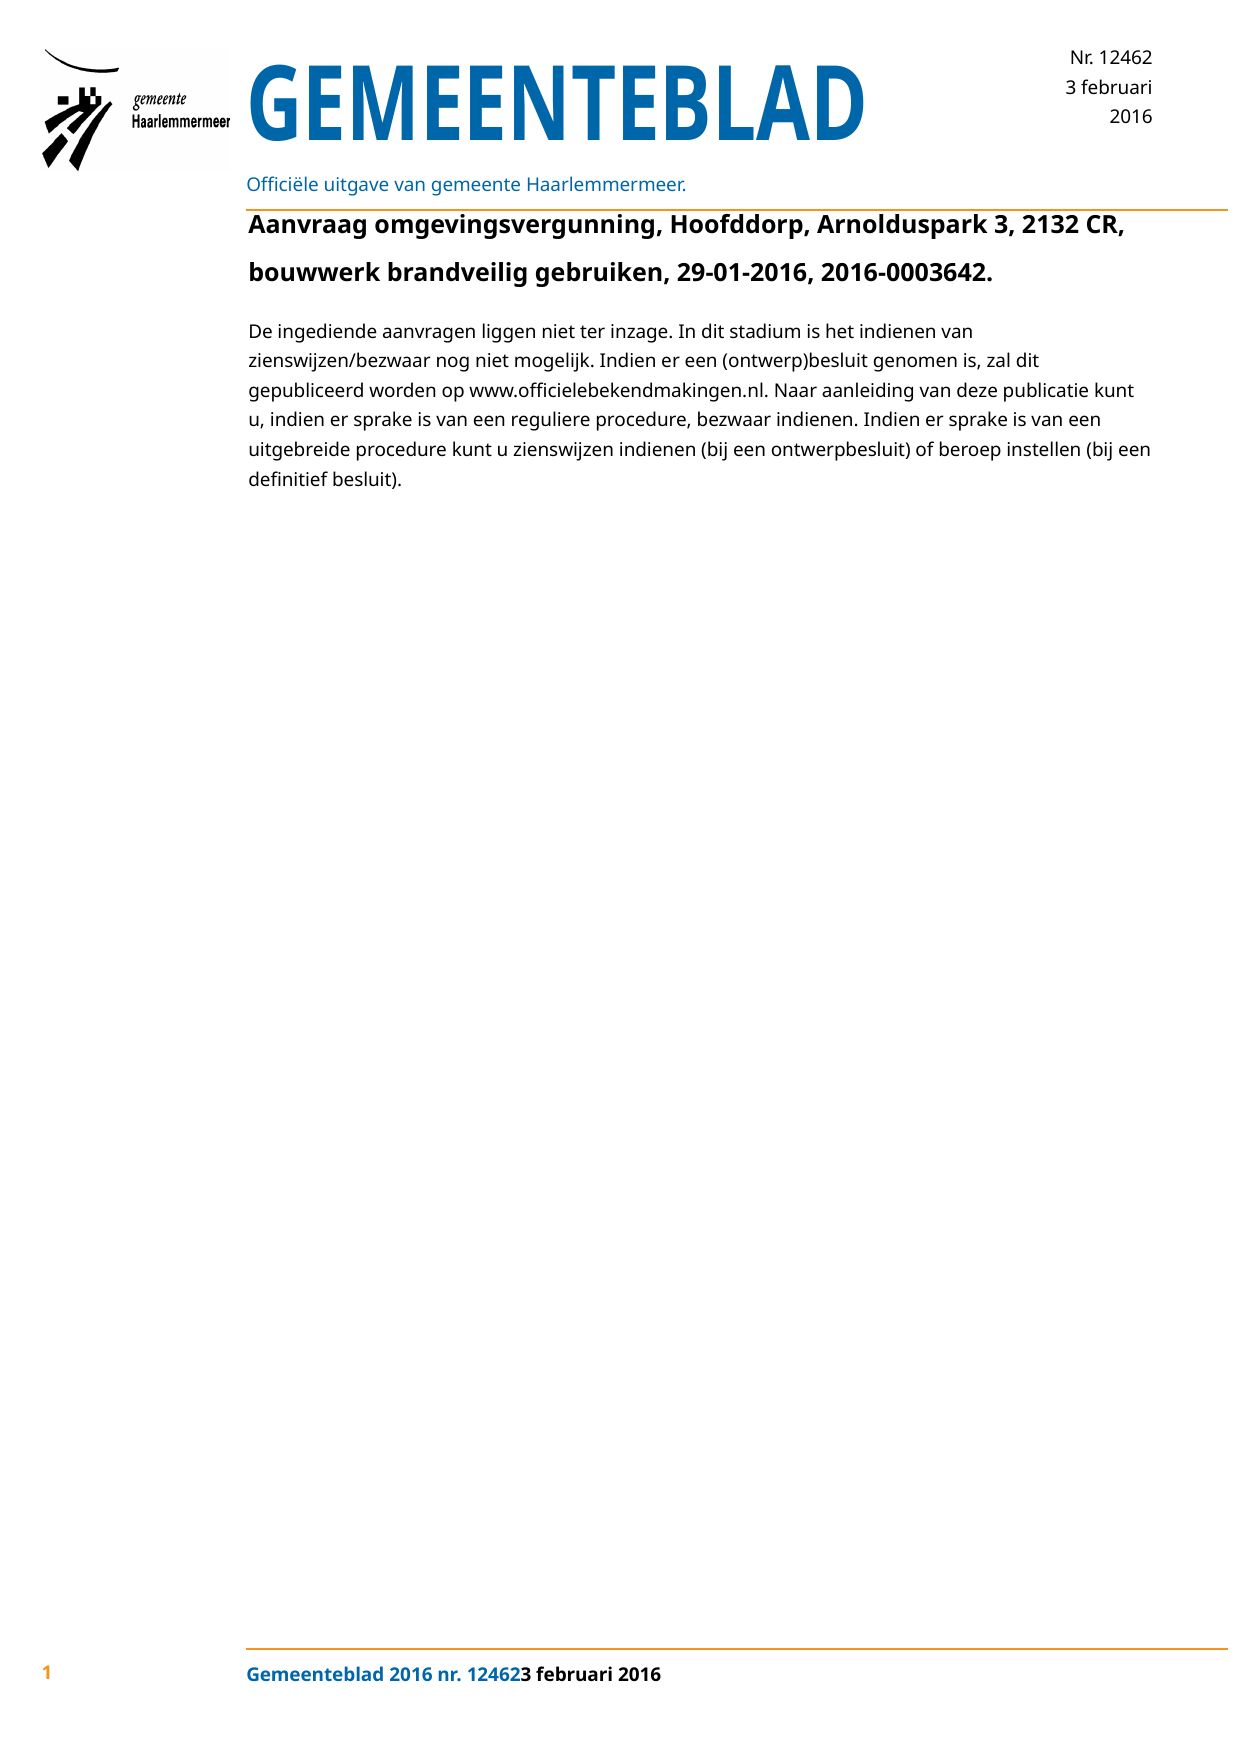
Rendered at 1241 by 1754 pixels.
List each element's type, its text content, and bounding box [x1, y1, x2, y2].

text Aanvraag omgevingsvergunning, Hoofddorp, Arnolduspark 3, 2132 CR, bouwwerk brandveilig gebruiken, 29-01-2016, 2016-0003642. [248, 211, 1152, 288]
text De ingediende aanvragen liggen niet ter inzage. In dit stadium is het indienen van zienswijzen/bezwaar nog niet mogelijk. Indien er een (ontwerp)besluit genomen is, zal dit gepubliceerd worden op www.officielebekendmakingen.nl. Naar aanleiding van deze publicatie kunt u, indien er sprake is van een reguliere procedure, bezwaar indienen. Indien er sprake is van een uitgebreide procedure kunt u zienswijzen indienen (bij een ontwerpbesluit) of beroep instellen (bij een definitief besluit). [248, 318, 1152, 492]
picture [41, 47, 231, 172]
